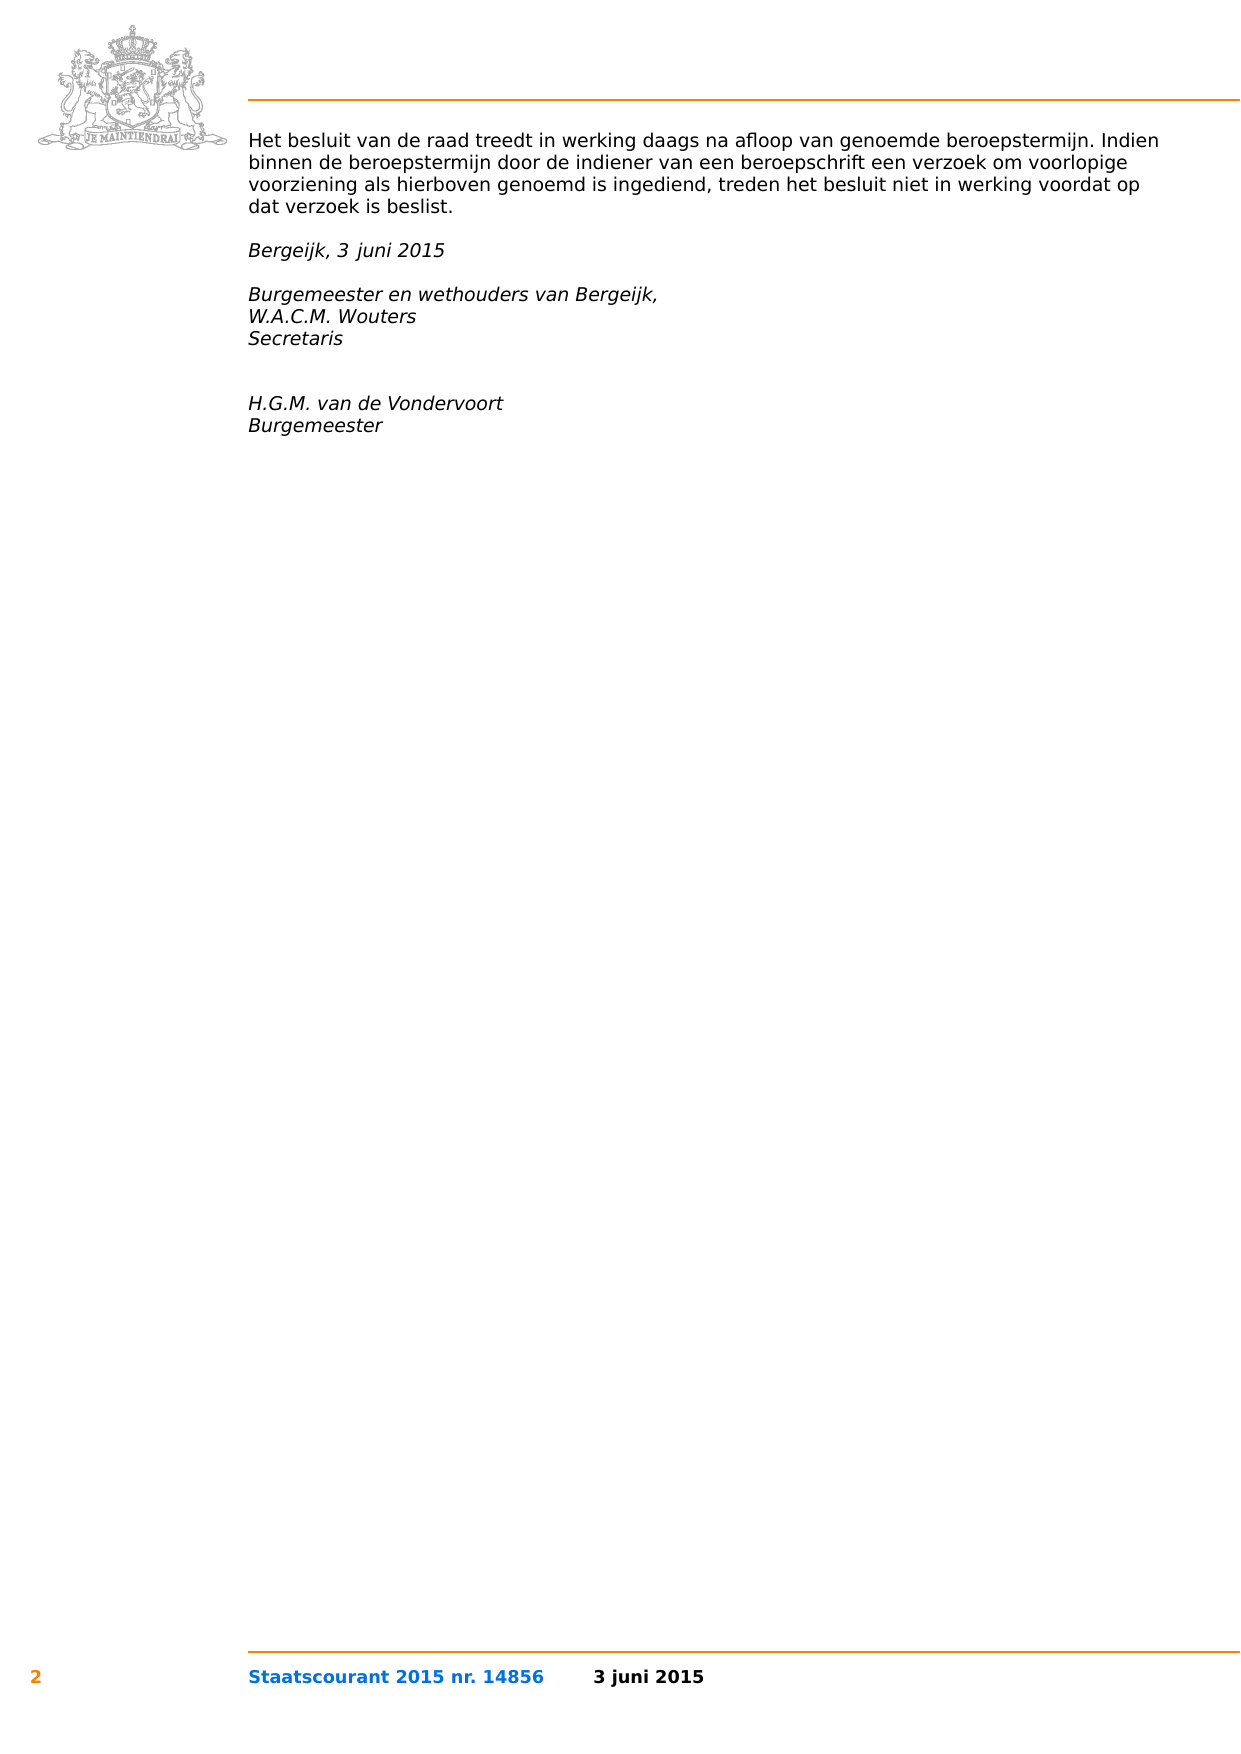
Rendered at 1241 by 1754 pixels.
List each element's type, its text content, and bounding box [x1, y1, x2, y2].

picture [38, 25, 227, 150]
text Bergeijk, 3 juni 2015 [248, 240, 1163, 262]
text Het besluit van de raad treedt in werking daags na afloop van genoemde beroepstermijn. Indien binnen de beroepstermijn door de indiener van een beroepschrift een verzoek om voorlopige voorziening als hierboven genoemd is ingediend, treden het besluit niet in werking voordat op dat verzoek is beslist. [248, 130, 1163, 218]
text Burgemeester en wethouders van Bergeijk, W.A.C.M. Wouters Secretaris [248, 283, 1163, 349]
text H.G.M. van de Vondervoort Burgemeester [248, 371, 1163, 437]
